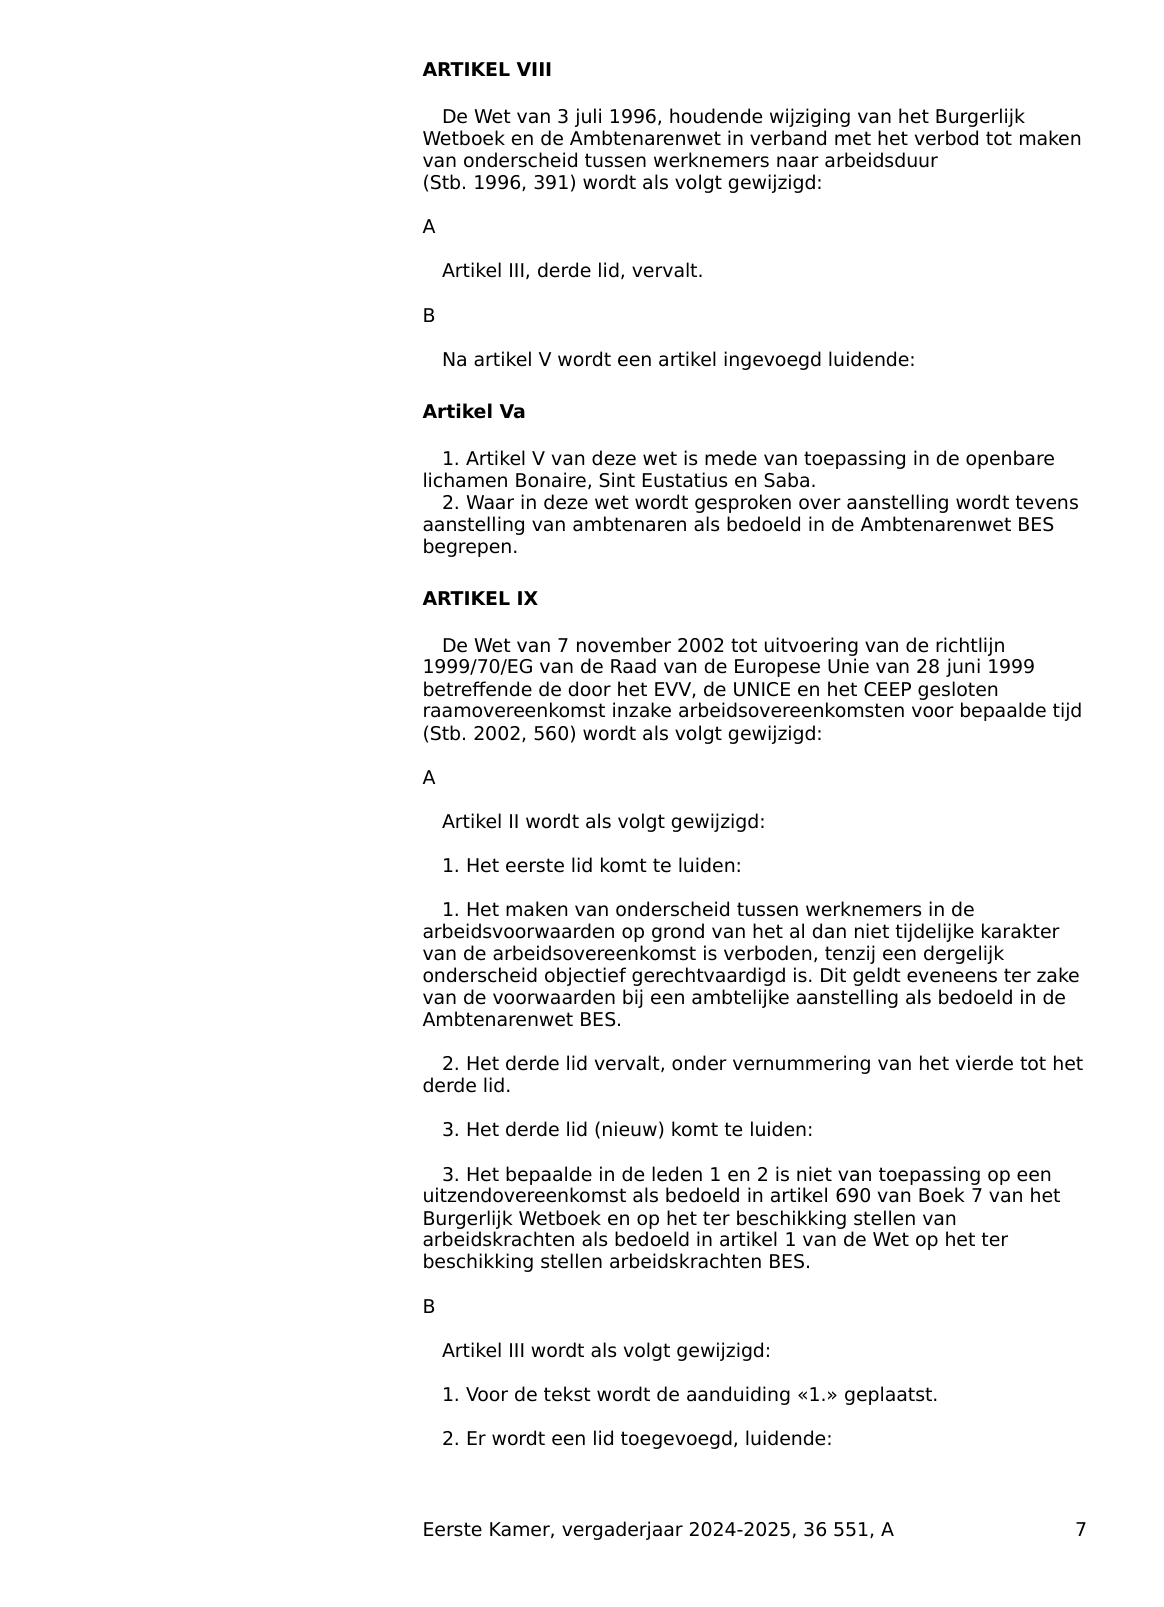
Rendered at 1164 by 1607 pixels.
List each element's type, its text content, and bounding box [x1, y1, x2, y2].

text De Wet van 3 juli 1996, houdende wijziging van het Burgerlijk Wetboek en de Ambtenarenwet in verband met het verbod tot maken van onderscheid tussen werknemers naar arbeidsduur (Stb. 1996, 391) wordt als volgt gewijzigd: [422, 106, 1087, 194]
subtitle ARTIKEL IX [422, 587, 1087, 609]
text 1. Het maken van onderscheid tussen werknemers in de arbeidsvoorwaarden op grond van het al dan niet tijdelijke karakter van de arbeidsovereenkomst is verboden, tenzij een dergelijk onderscheid objectief gerechtvaardigd is. Dit geldt eveneens ter zake van de voorwaarden bij een ambtelijke aanstelling als bedoeld in de Ambtenarenwet BES. [422, 899, 1087, 1031]
text Artikel II wordt als volgt gewijzigd: [422, 811, 1087, 833]
text 1. Artikel V van deze wet is mede van toepassing in de openbare lichamen Bonaire, Sint Eustatius en Saba. [422, 448, 1087, 492]
text 2. Waar in deze wet wordt gesproken over aanstelling wordt tevens aanstelling van ambtenaren als bedoeld in de Ambtenarenwet BES begrepen. [422, 492, 1087, 557]
text 3. Het bepaalde in de leden 1 en 2 is niet van toepassing op een uitzendovereenkomst als bedoeld in artikel 690 van Boek 7 van het Burgerlijk Wetboek en op het ter beschikking stellen van arbeidskrachten als bedoeld in artikel 1 van de Wet op het ter beschikking stellen arbeidskrachten BES. [422, 1163, 1087, 1273]
text 1. Voor de tekst wordt de aanduiding «1.» geplaatst. [422, 1384, 1087, 1406]
text 3. Het derde lid (nieuw) komt te luiden: [422, 1119, 1087, 1141]
text De Wet van 7 november 2002 tot uitvoering van de richtlijn 1999/70/EG van de Raad van de Europese Unie van 28 juni 1999 betreffende de door het EVV, de UNICE en het CEEP gesloten raamovereenkomst inzake arbeidsovereenkomsten voor bepaalde tijd (Stb. 2002, 560) wordt als volgt gewijzigd: [422, 634, 1087, 744]
text B [422, 1296, 1087, 1317]
text Na artikel V wordt een artikel ingevoegd luidende: [422, 349, 1087, 371]
text B [422, 304, 1087, 326]
subtitle Artikel Va [422, 401, 1087, 423]
text 1. Het eerste lid komt te luiden: [422, 855, 1087, 877]
text 2. Het derde lid vervalt, onder vernummering van het vierde tot het derde lid. [422, 1053, 1087, 1097]
text A [422, 767, 1087, 788]
subtitle ARTIKEL VIII [422, 59, 1087, 81]
text A [422, 216, 1087, 238]
text Artikel III, derde lid, vervalt. [422, 260, 1087, 282]
text 2. Er wordt een lid toegevoegd, luidende: [422, 1428, 1087, 1450]
text Artikel III wordt als volgt gewijzigd: [422, 1340, 1087, 1362]
